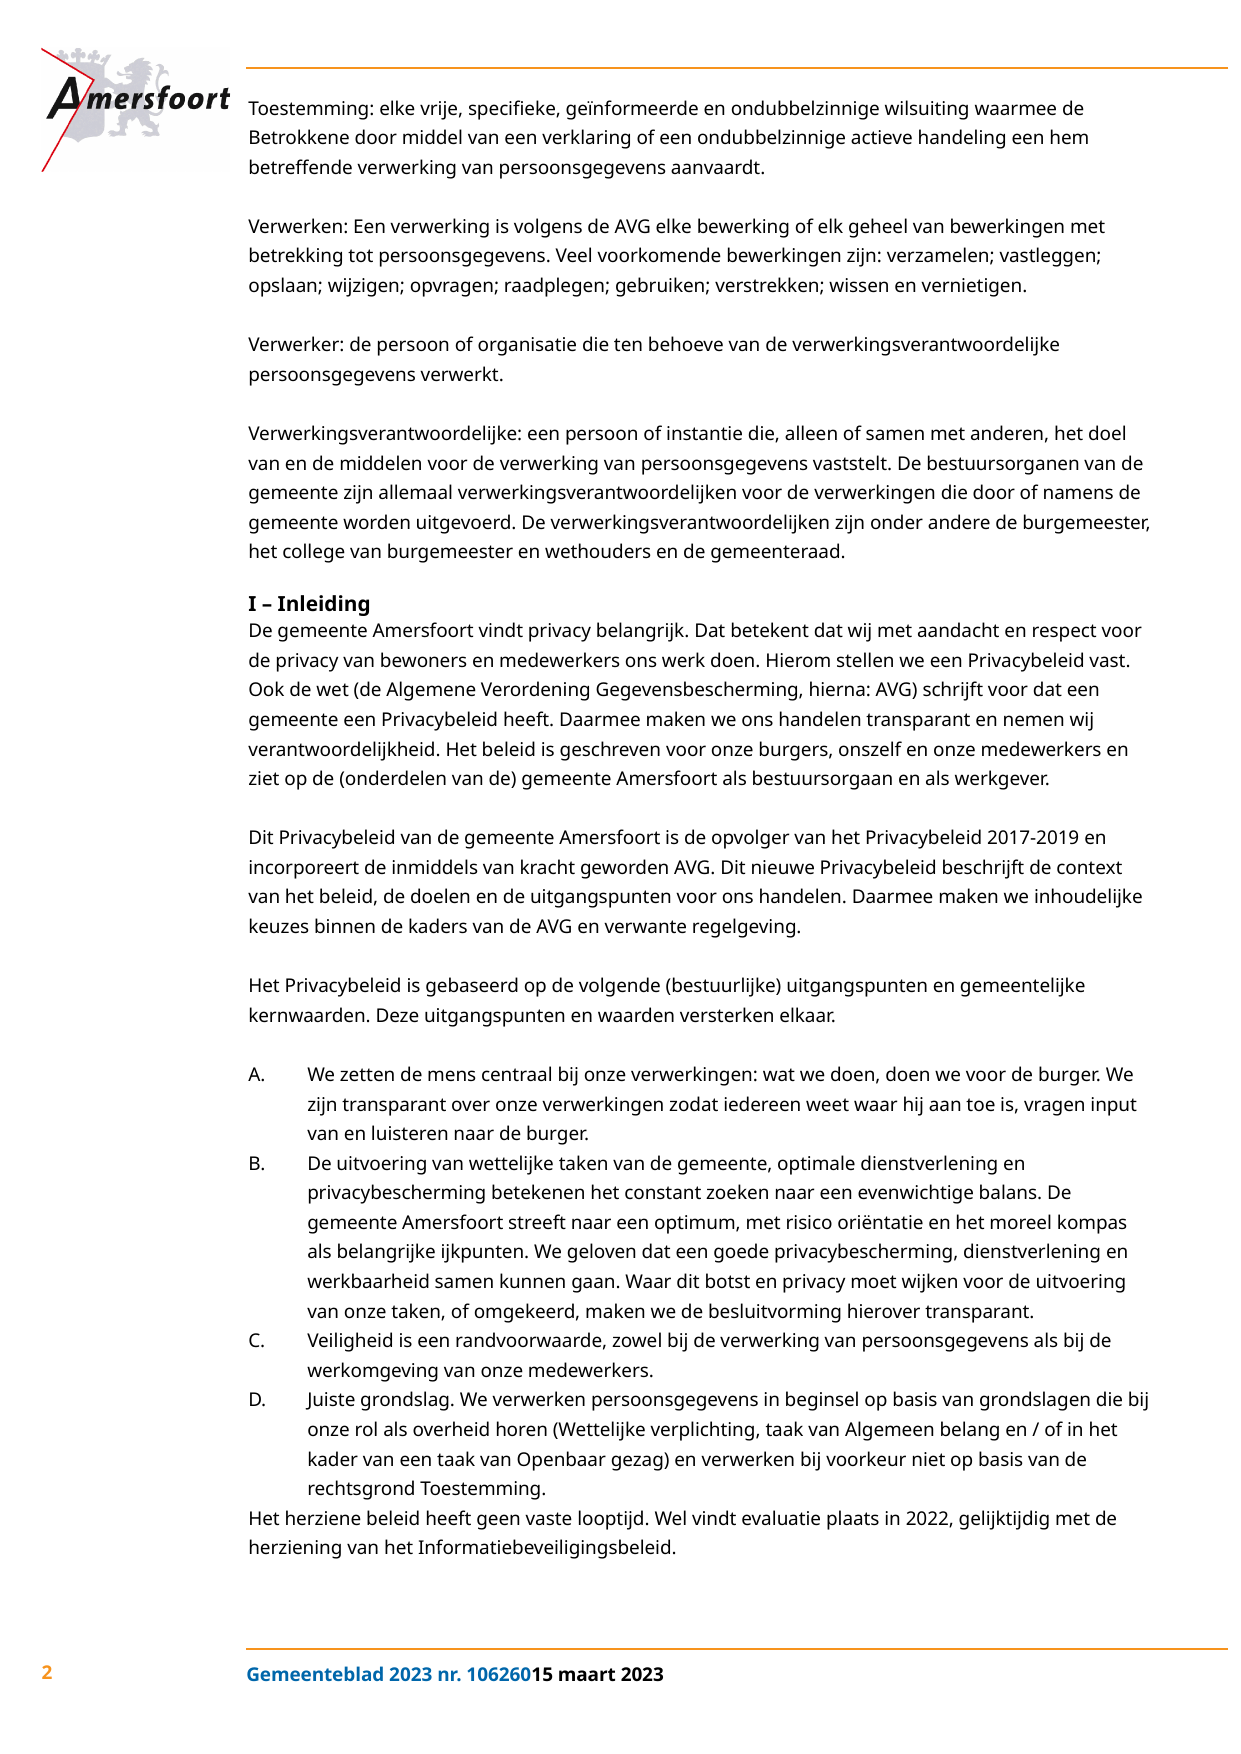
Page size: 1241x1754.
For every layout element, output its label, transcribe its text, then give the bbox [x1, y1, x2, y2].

list Juiste grondslag. We verwerken persoonsgegevens in beginsel op basis van grondslagen die bij onze rol als overheid horen (Wettelijke verplichting, taak van Algemeen belang en / of in het kader van een taak van Openbaar gezag) en verwerken bij voorkeur niet op basis van de rechtsgrond Toestemming. [248, 1387, 1152, 1501]
text Verwerkingsverantwoordelijke: een persoon of instantie die, alleen of samen met anderen, het doel van en de middelen voor de verwerking van persoonsgegevens vaststelt. De bestuursorganen van de gemeente zijn allemaal verwerkingsverantwoordelijken voor de verwerkingen die door of namens de gemeente worden uitgevoerd. De verwerkingsverantwoordelijken zijn onder andere de burgemeester, het college van burgemeester en wethouders en de gemeenteraad. [248, 420, 1152, 564]
list De uitvoering van wettelijke taken van de gemeente, optimale dienstverlening en privacybescherming betekenen het constant zoeken naar een evenwichtige balans. De gemeente Amersfoort streeft naar een optimum, met risico oriëntatie en het moreel kompas als belangrijke ijkpunten. We geloven dat een goede privacybescherming, dienstverlening en werkbaarheid samen kunnen gaan. Waar dit botst en privacy moet wijken voor de uitvoering van onze taken, of omgekeerd, maken we de besluitvorming hierover transparant. [248, 1150, 1152, 1323]
text Het herziene beleid heeft geen vaste looptijd. Wel vindt evaluatie plaats in 2022, gelijktijdig met de herziening van het Informatiebeveiligingsbeleid. [248, 1505, 1152, 1560]
text Verwerken: Een verwerking is volgens de AVG elke bewerking of elk geheel van bewerkingen met betrekking tot persoonsgegevens. Veel voorkomende bewerkingen zijn: verzamelen; vastleggen; opslaan; wijzigen; opvragen; raadplegen; gebruiken; verstrekken; wissen en vernietigen. [248, 213, 1152, 298]
text De gemeente Amersfoort vindt privacy belangrijk. Dat betekent dat wij met aandacht en respect voor de privacy van bewoners en medewerkers ons werk doen. Hierom stellen we een Privacybeleid vast. Ook de wet (de Algemene Verordening Gegevensbescherming, hierna: AVG) schrijft voor dat een gemeente een Privacybeleid heeft. Daarmee maken we ons handelen transparant en nemen wij verantwoordelijkheid. Het beleid is geschreven voor onze burgers, onszelf en onze medewerkers en ziet op de (onderdelen van de) gemeente Amersfoort als bestuursorgaan en als werkgever. [248, 617, 1152, 791]
text Toestemming: elke vrije, specifieke, geïnformeerde en ondubbelzinnige wilsuiting waarmee de Betrokkene door middel van een verklaring of een ondubbelzinnige actieve handeling een hem betreffende verwerking van persoonsgegevens aanvaardt. [248, 95, 1152, 180]
text Het Privacybeleid is gebaseerd op de volgende (bestuurlijke) uitgangspunten en gemeentelijke kernwaarden. Deze uitgangspunten en waarden versterken elkaar. [248, 972, 1152, 1028]
list Veiligheid is een randvoorwaarde, zowel bij de verwerking van persoonsgegevens als bij de werkomgeving van onze medewerkers. [248, 1327, 1152, 1383]
picture [41, 47, 231, 172]
text I – Inleiding [248, 589, 1152, 617]
list We zetten de mens centraal bij onze verwerkingen: wat we doen, doen we voor de burger. We zijn transparant over onze verwerkingen zodat iedereen weet waar hij aan toe is, vragen input van en luisteren naar de burger. [248, 1061, 1152, 1146]
text Verwerker: de persoon of organisatie die ten behoeve van de verwerkingsverantwoordelijke persoonsgegevens verwerkt. [248, 331, 1152, 387]
text Dit Privacybeleid van de gemeente Amersfoort is de opvolger van het Privacybeleid 2017-2019 en incorporeert de inmiddels van kracht geworden AVG. Dit nieuwe Privacybeleid beschrijft de context van het beleid, de doelen en de uitgangspunten voor ons handelen. Daarmee maken we inhoudelijke keuzes binnen de kaders van de AVG en verwante regelgeving. [248, 824, 1152, 939]
